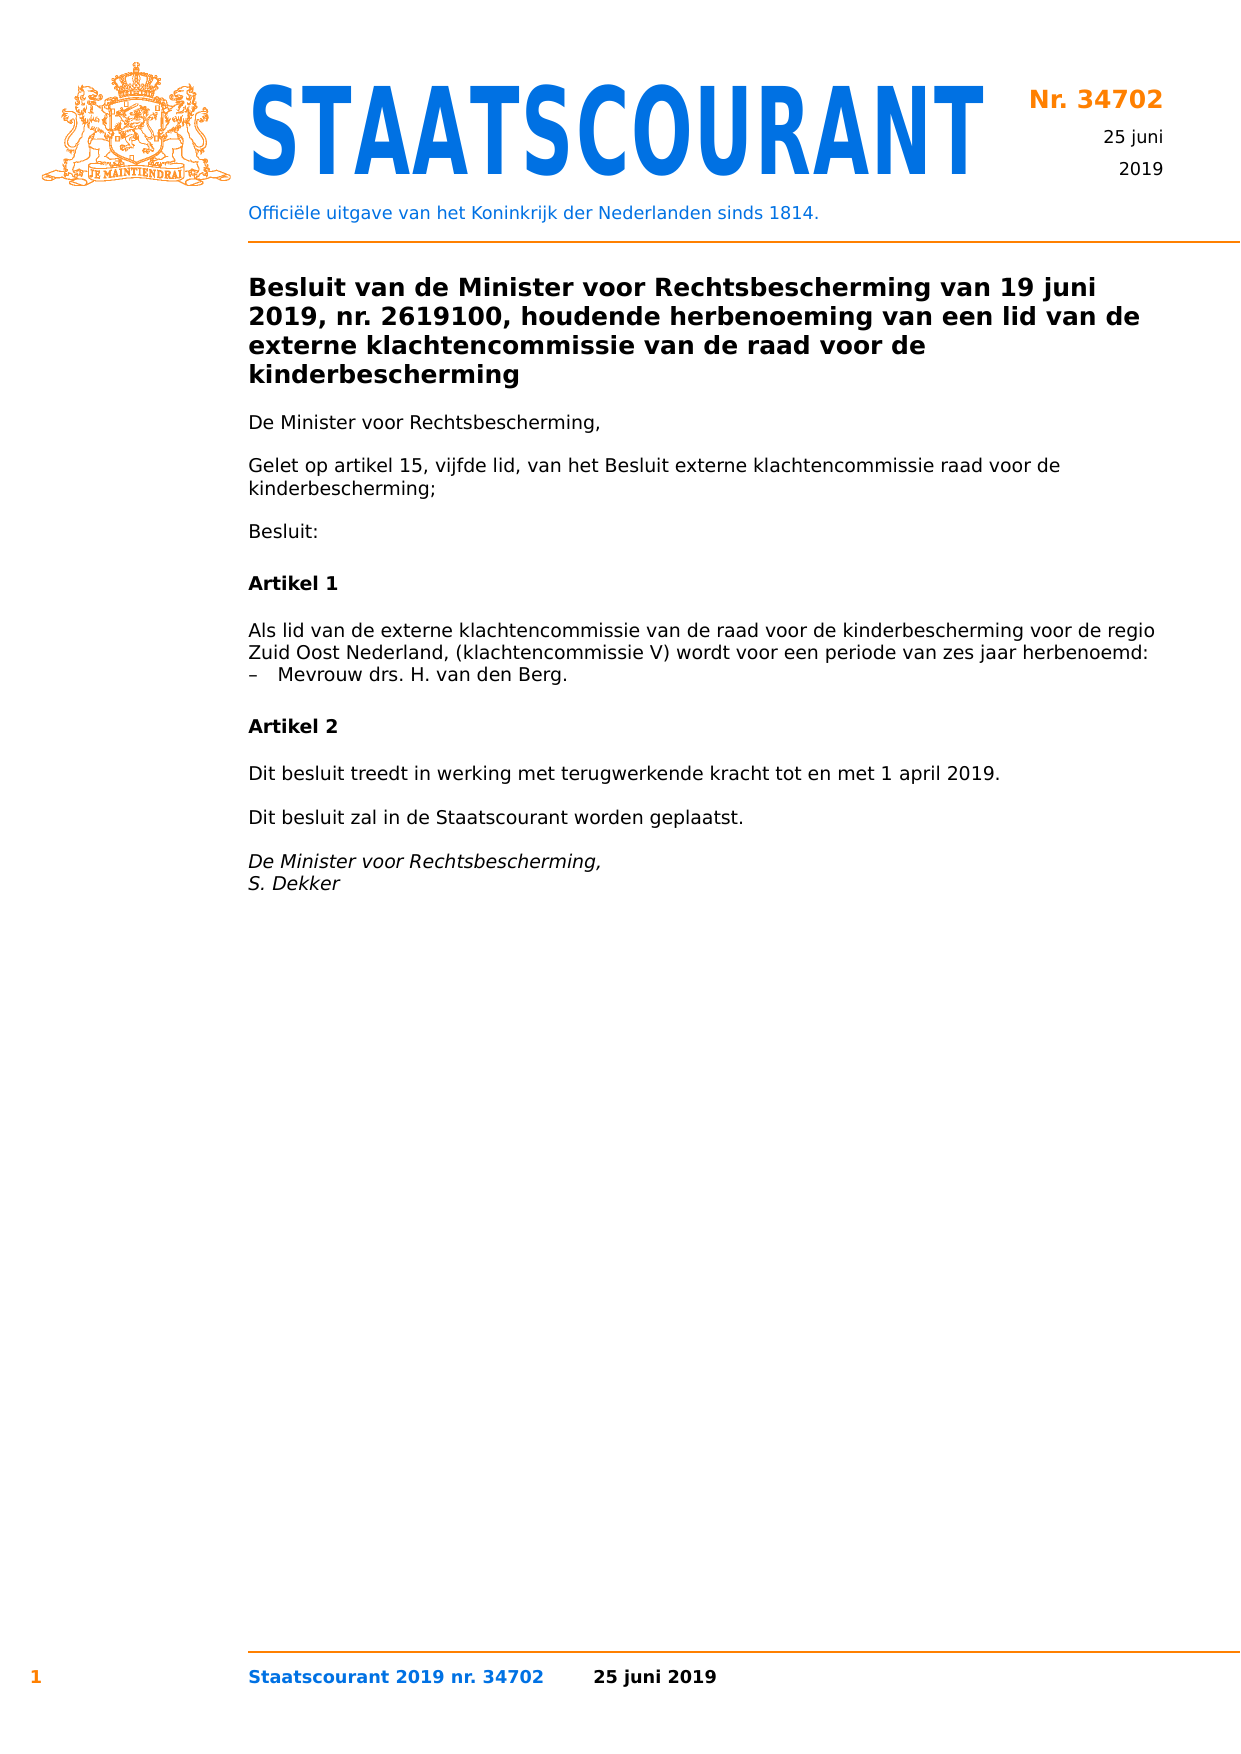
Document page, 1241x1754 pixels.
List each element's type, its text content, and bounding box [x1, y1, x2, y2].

subtitle Artikel 1 [248, 573, 1163, 595]
table_cell Officiële uitgave van het Koninkrijk der Nederlanden sinds 1814. [248, 203, 1240, 241]
text – Mevrouw drs. H. van den Berg. [248, 664, 1163, 686]
table_cell 2019 [998, 153, 1240, 203]
table_header STAATSCOURANT [248, 62, 998, 203]
text Gelet op artikel 15, vijfde lid, van het Besluit externe klachtencommissie raad voor de kinderbescherming; [248, 455, 1163, 499]
table_cell 25 juni [998, 121, 1240, 153]
table_header Nr. 34702 [998, 62, 1240, 121]
picture [41, 62, 231, 186]
text De Minister voor Rechtsbescherming, [248, 412, 1163, 433]
text Dit besluit zal in de Staatscourant worden geplaatst. [248, 807, 1163, 829]
text Dit besluit treedt in werking met terugwerkende kracht tot en met 1 april 2019. [248, 763, 1163, 785]
subtitle Besluit van de Minister voor Rechtsbescherming van 19 juni 2019, nr. 2619100, houdende herbenoeming van een lid van de externe klachtencommissie van de raad voor de kinderbescherming [248, 273, 1163, 390]
subtitle Artikel 2 [248, 716, 1163, 738]
table_header [25, 62, 248, 241]
text Besluit: [248, 521, 1163, 543]
text De Minister voor Rechtsbescherming, S. Dekker [248, 851, 1163, 895]
text Als lid van de externe klachtencommissie van de raad voor de kinderbescherming voor de regio Zuid Oost Nederland, (klachtencommissie V) wordt voor een periode van zes jaar herbenoemd: [248, 620, 1163, 664]
